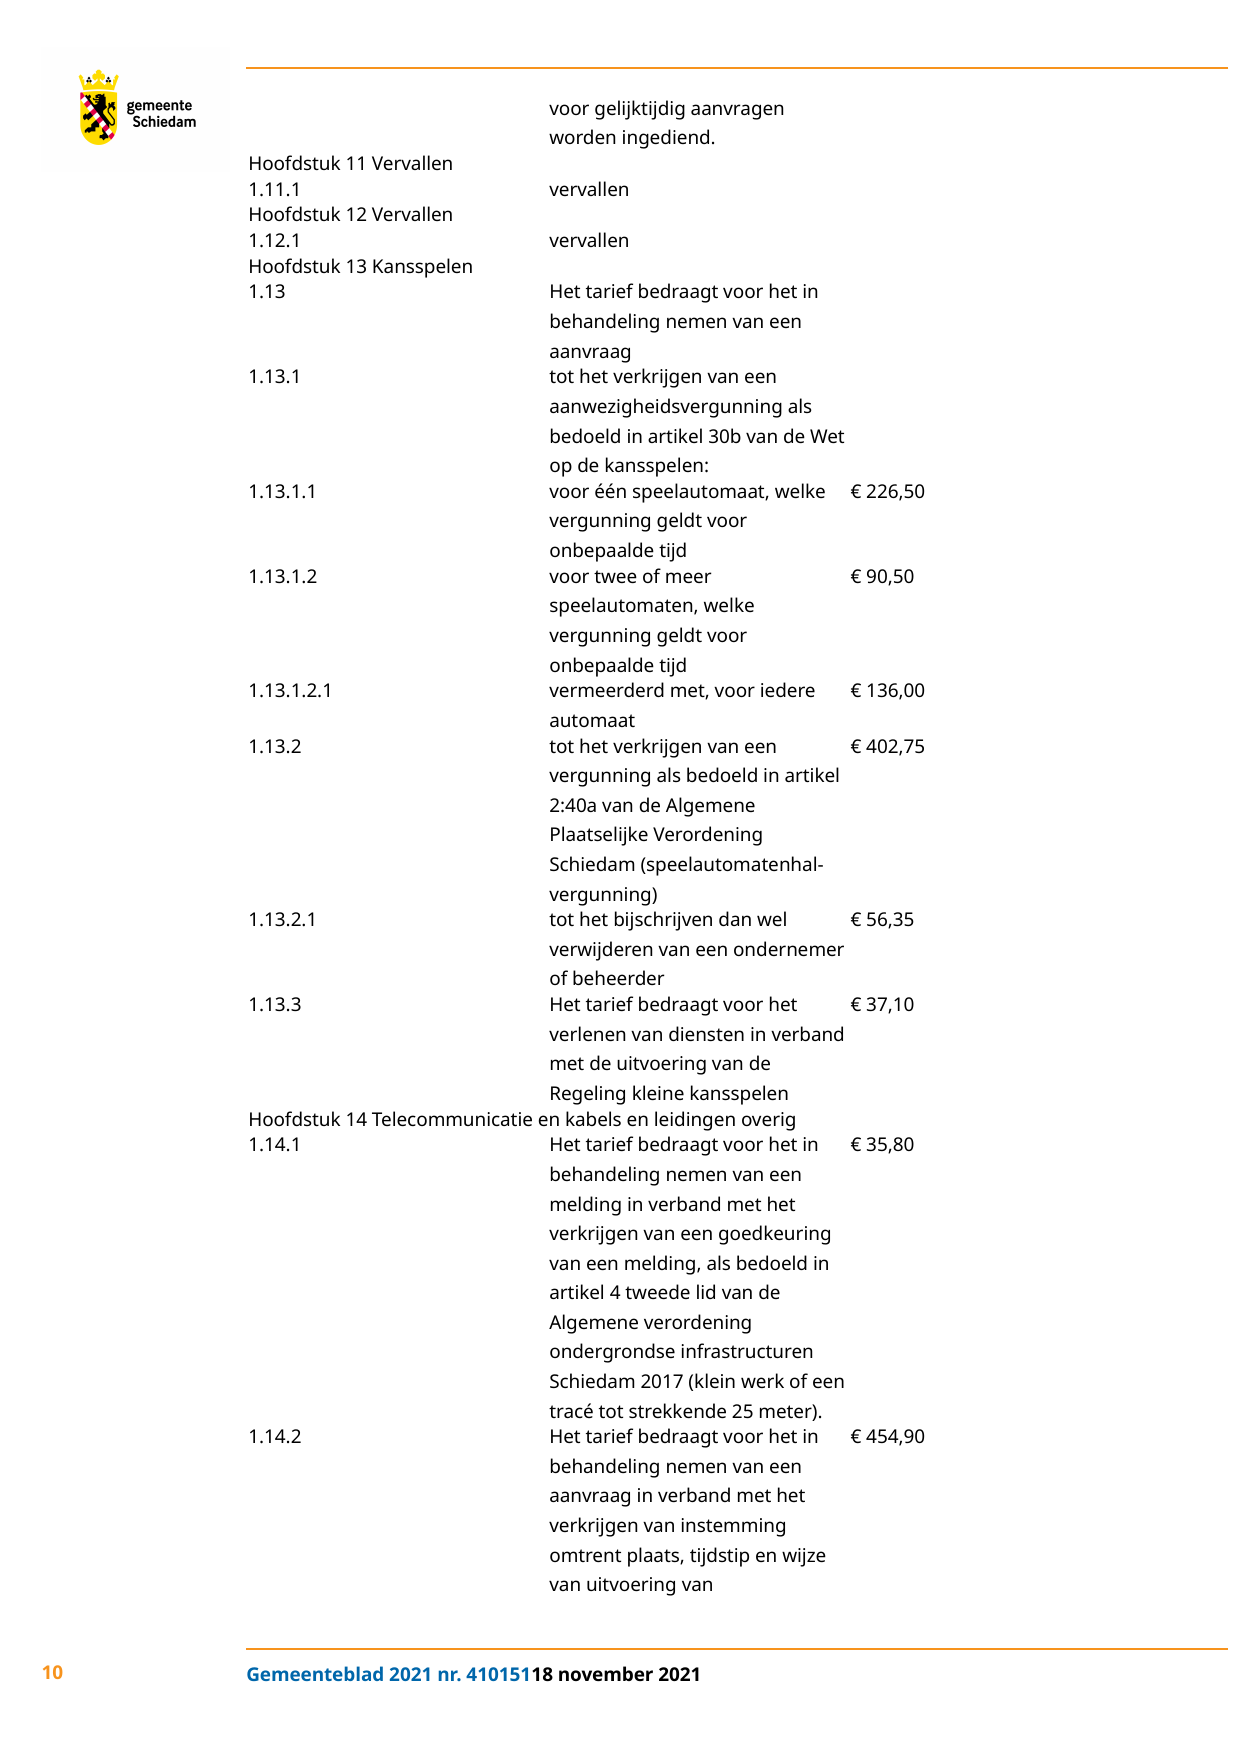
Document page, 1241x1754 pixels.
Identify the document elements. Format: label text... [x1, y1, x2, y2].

table_cell 1.13.2.1 [248, 906, 549, 991]
table_cell 1.13.3 [248, 991, 549, 1106]
table_cell vermeerderd met, voor iedere automaat [549, 678, 850, 733]
table_cell Het tarief bedraagt voor het verlenen van diensten in verband met de uitvoering van de Regeling kleine kansspelen [549, 991, 850, 1106]
table_cell Het tarief bedraagt voor het in behandeling nemen van een melding in verband met het verkrijgen van een goedkeuring van een melding, als bedoeld in artikel 4 tweede lid van de Algemene verordening ondergrondse infrastructuren Schiedam 2017 (klein werk of een tracé tot strekkende 25 meter). [549, 1132, 850, 1423]
table_cell tot het bijschrijven dan wel verwijderen van een ondernemer of beheerder [549, 906, 850, 991]
picture [41, 47, 231, 172]
table_cell € 226,50 [850, 478, 1152, 563]
table_cell € 136,00 [850, 678, 1152, 733]
table_cell Het tarief bedraagt voor het in behandeling nemen van een aanvraag [549, 279, 850, 364]
table_cell [850, 176, 1152, 202]
table_cell € 402,75 [850, 733, 1152, 906]
table_cell voor gelijktijdig aanvragen worden ingediend. [549, 95, 850, 150]
table_cell Hoofdstuk 12 Vervallen [248, 202, 1152, 227]
table_cell € 37,10 [850, 991, 1152, 1106]
table_cell 1.11.1 [248, 176, 549, 202]
table_cell Hoofdstuk 14 Telecommunicatie en kabels en leidingen overig [248, 1106, 1152, 1132]
table_cell tot het verkrijgen van een aanwezigheidsvergunning als bedoeld in artikel 30b van de Wet op de kansspelen: [549, 364, 850, 478]
table_cell 1.13 [248, 279, 549, 364]
table_cell 1.14.2 [248, 1424, 549, 1597]
table_cell voor één speelautomaat, welke vergunning geldt voor onbepaalde tijd [549, 478, 850, 563]
table_cell voor twee of meer speelautomaten, welke vergunning geldt voor onbepaalde tijd [549, 563, 850, 677]
table_cell [850, 279, 1152, 364]
table_cell 1.13.1.1 [248, 478, 549, 563]
table_cell 1.14.1 [248, 1132, 549, 1423]
table_cell € 56,35 [850, 906, 1152, 991]
table_cell [850, 364, 1152, 478]
table_cell vervallen [549, 176, 850, 202]
table_cell [850, 227, 1152, 253]
table_cell 1.13.2 [248, 733, 549, 906]
table_cell € 90,50 [850, 563, 1152, 677]
table_cell 1.13.1.2 [248, 563, 549, 677]
table_cell Hoofdstuk 11 Vervallen [248, 150, 1152, 176]
table_cell 1.13.1 [248, 364, 549, 478]
table_cell [248, 95, 549, 150]
table_cell vervallen [549, 227, 850, 253]
table_cell [850, 95, 1152, 150]
table_cell Het tarief bedraagt voor het in behandeling nemen van een aanvraag in verband met het verkrijgen van instemming omtrent plaats, tijdstip en wijze van uitvoering van [549, 1424, 850, 1597]
table_cell Hoofdstuk 13 Kansspelen [248, 253, 1152, 279]
table_cell 1.13.1.2.1 [248, 678, 549, 733]
table_cell € 35,80 [850, 1132, 1152, 1423]
table_cell tot het verkrijgen van een vergunning als bedoeld in artikel 2:40a van de Algemene Plaatselijke Verordening Schiedam (speelautomatenhal-vergunning) [549, 733, 850, 906]
table_cell € 454,90 [850, 1424, 1152, 1597]
table_cell 1.12.1 [248, 227, 549, 253]
